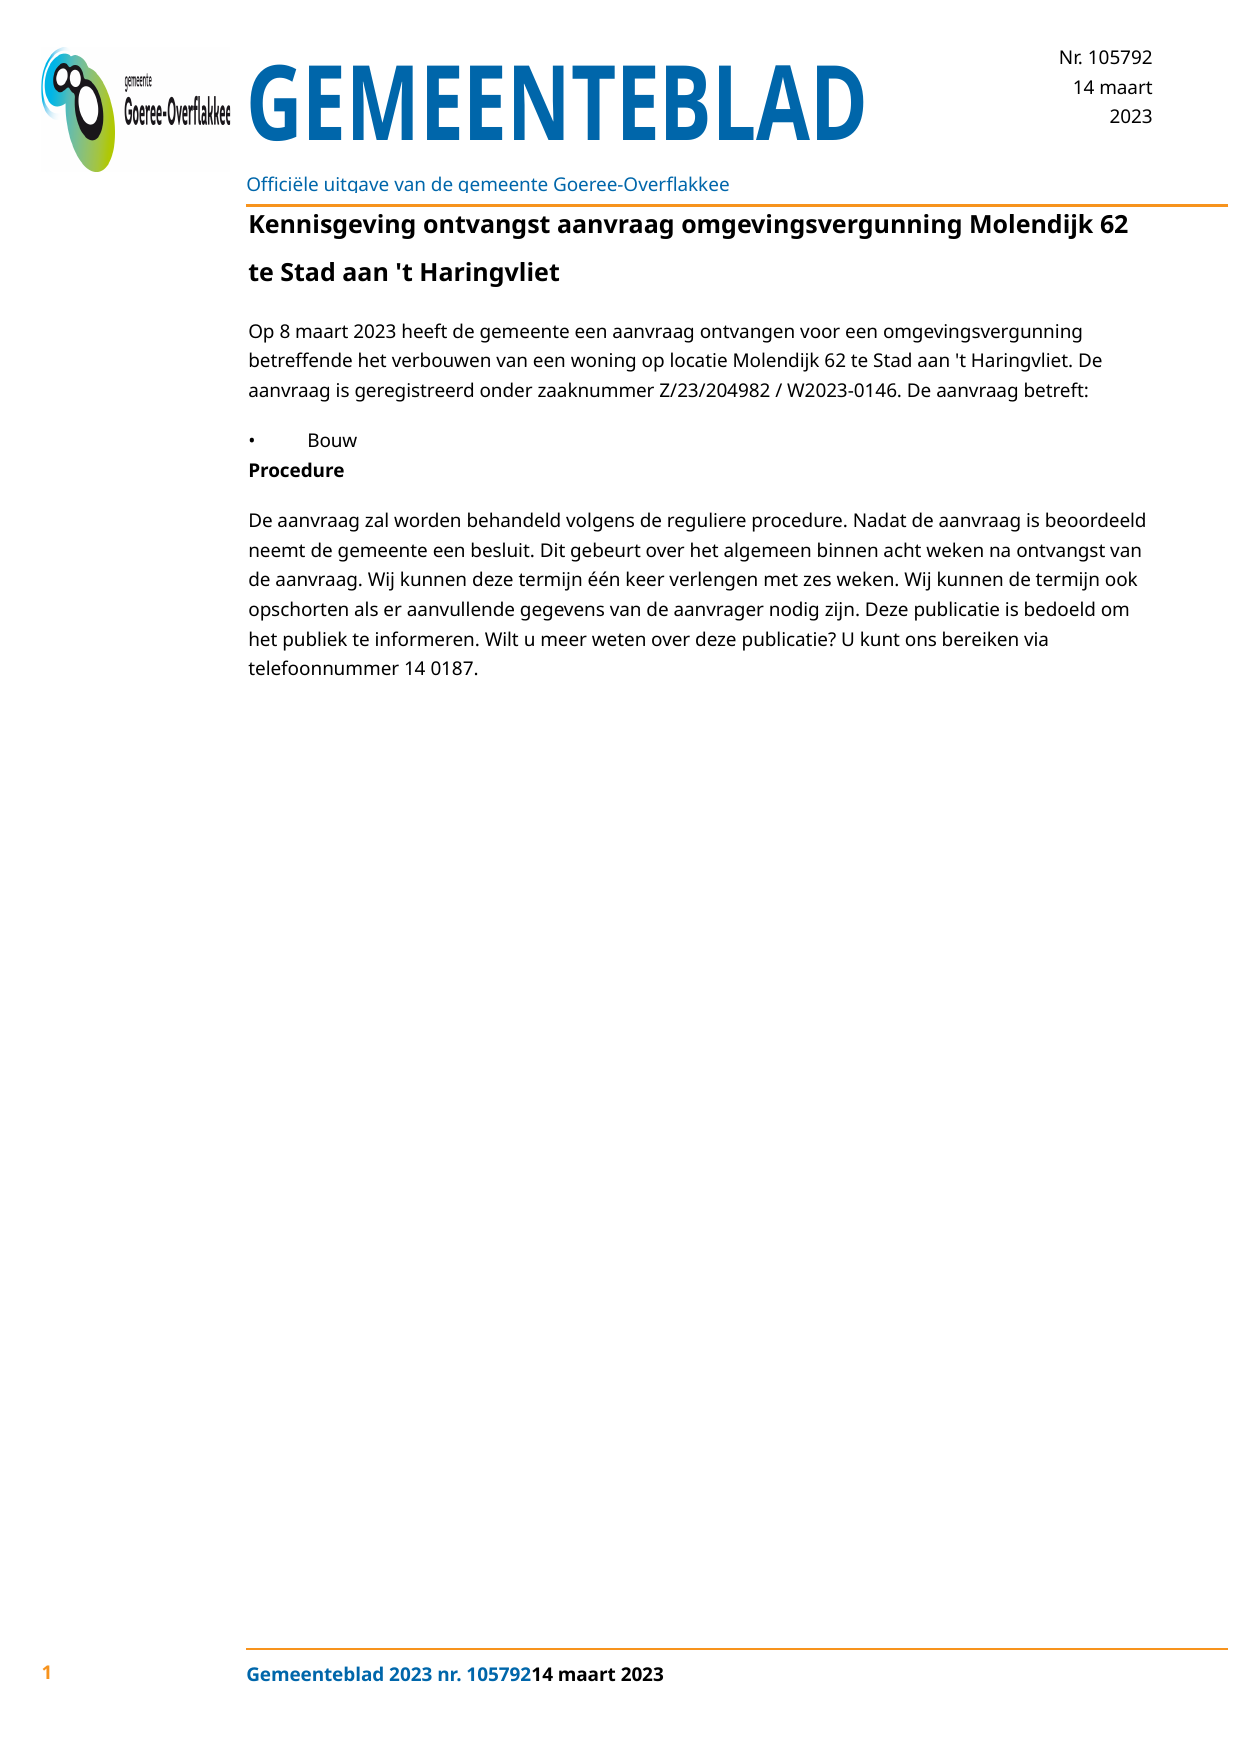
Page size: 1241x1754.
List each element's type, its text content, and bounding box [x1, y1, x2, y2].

text Op 8 maart 2023 heeft de gemeente een aanvraag ontvangen voor een omgevingsvergunning betreffende het verbouwen van een woning op locatie Molendijk 62 te Stad aan 't Haringvliet. De aanvraag is geregistreerd onder zaaknummer Z/23/204982 / W2023-0146. De aanvraag betreft: [248, 318, 1152, 403]
text Kennisgeving ontvangst aanvraag omgevingsvergunning Molendijk 62 te Stad aan 't Haringvliet [248, 207, 1152, 288]
picture [41, 47, 231, 172]
text Procedure [248, 457, 1152, 483]
text De aanvraag zal worden behandeld volgens de reguliere procedure. Nadat de aanvraag is beoordeeld neemt de gemeente een besluit. Dit gebeurt over het algemeen binnen acht weken na ontvangst van de aanvraag. Wij kunnen deze termijn één keer verlengen met zes weken. Wij kunnen de termijn ook opschorten als er aanvullende gegevens van de aanvrager nodig zijn. Deze publicatie is bedoeld om het publiek te informeren. Wilt u meer weten over deze publicatie? U kunt ons bereiken via telefoonnummer 14 0187. [248, 507, 1152, 681]
list Bouw [248, 427, 1152, 453]
